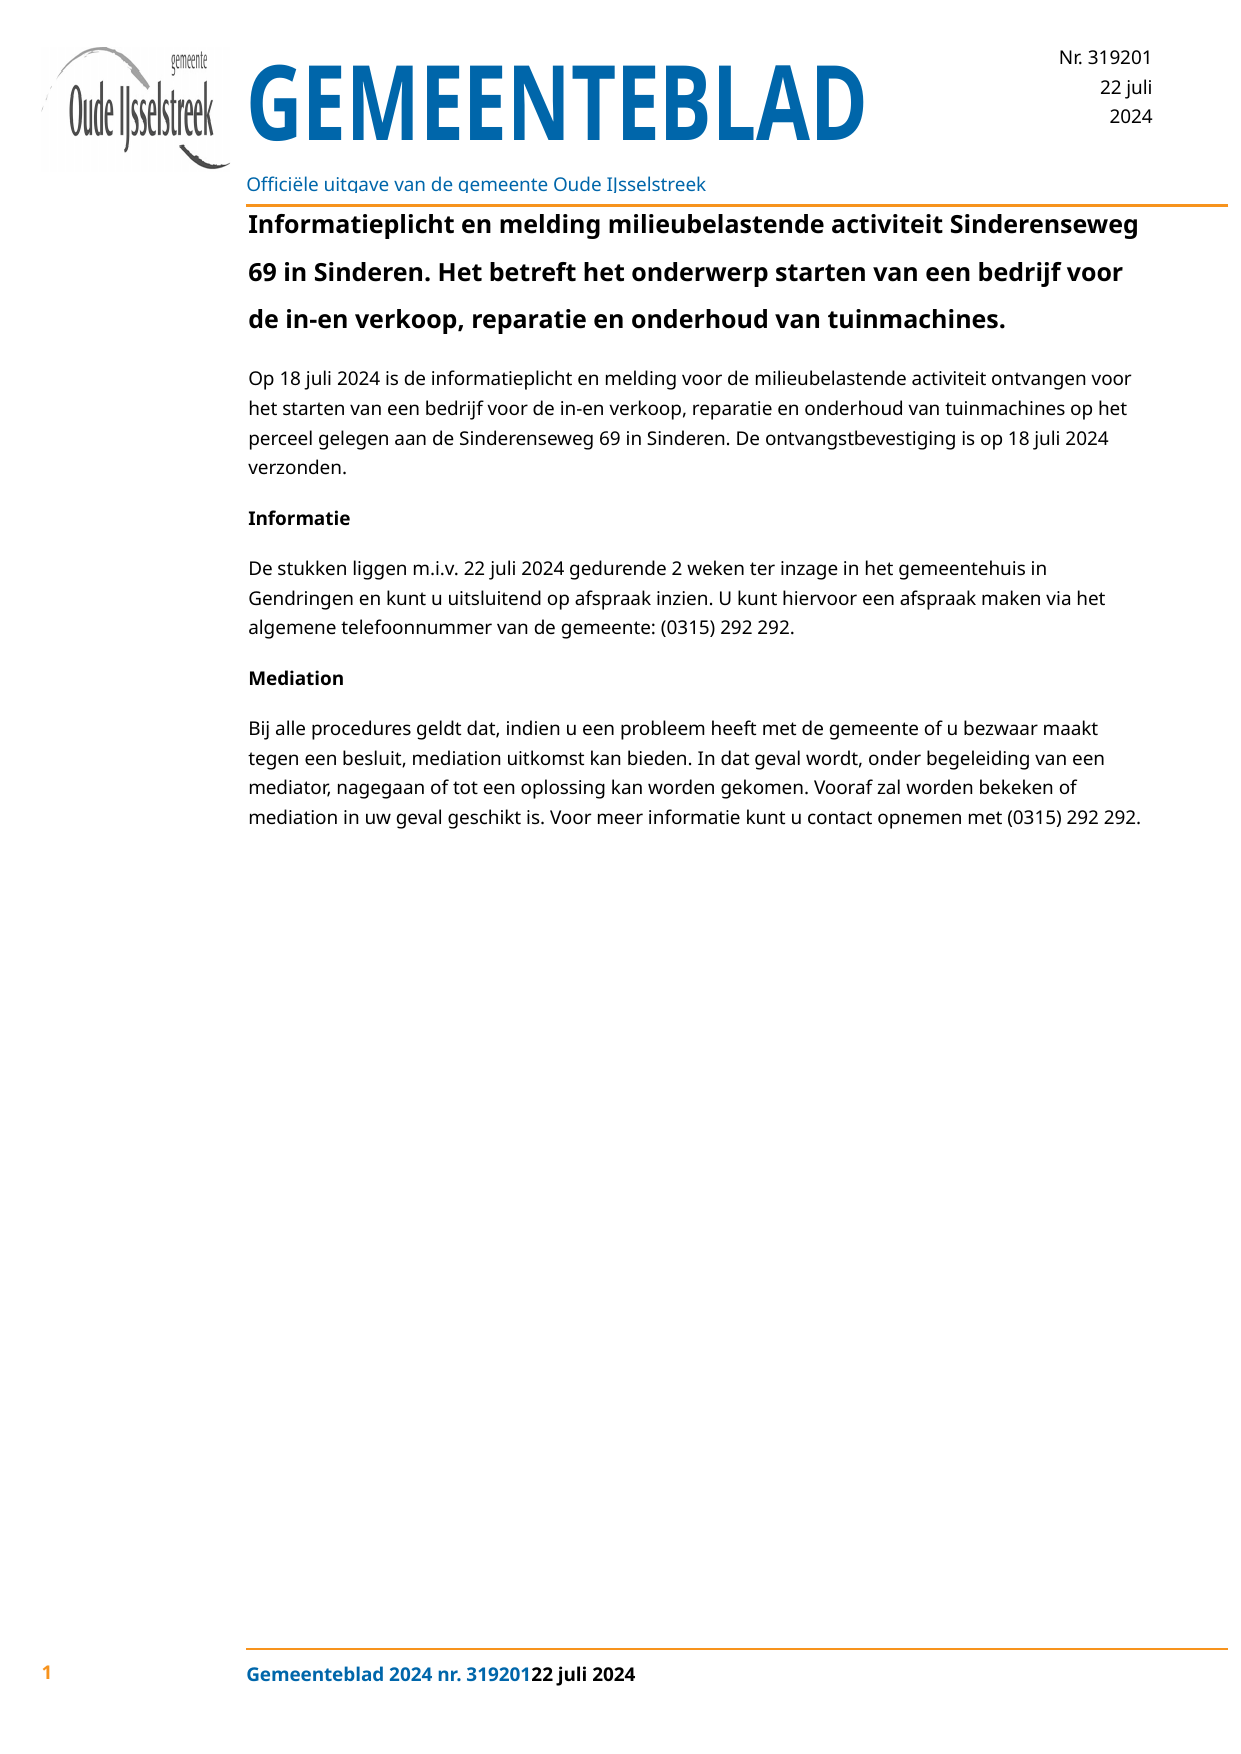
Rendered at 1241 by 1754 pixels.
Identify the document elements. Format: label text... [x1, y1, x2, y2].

text Informatie [248, 505, 1152, 530]
picture [41, 47, 231, 172]
text Bij alle procedures geldt dat, indien u een probleem heeft met de gemeente of u bezwaar maakt tegen een besluit, mediation uitkomst kan bieden. In dat geval wordt, onder begeleiding van een mediator, nagegaan of tot een oplossing kan worden gekomen. Vooraf zal worden bekeken of mediation in uw geval geschikt is. Voor meer informatie kunt u contact opnemen met (0315) 292 292. [248, 715, 1152, 829]
text Informatieplicht en melding milieubelastende activiteit Sinderenseweg 69 in Sinderen. Het betreft het onderwerp starten van een bedrijf voor de in-en verkoop, reparatie en onderhoud van tuinmachines. [248, 207, 1152, 336]
text De stukken liggen m.i.v. 22 juli 2024 gedurende 2 weken ter inzage in het gemeentehuis in Gendringen en kunt u uitsluitend op afspraak inzien. U kunt hiervoor een afspraak maken via het algemene telefoonnummer van de gemeente: (0315) 292 292. [248, 555, 1152, 640]
text Op 18 juli 2024 is de informatieplicht en melding voor de milieubelastende activiteit ontvangen voor het starten van een bedrijf voor de in-en verkoop, reparatie en onderhoud van tuinmachines op het perceel gelegen aan de Sinderenseweg 69 in Sinderen. De ontvangstbevestiging is op 18 juli 2024 verzonden. [248, 366, 1152, 480]
text Mediation [248, 665, 1152, 690]
